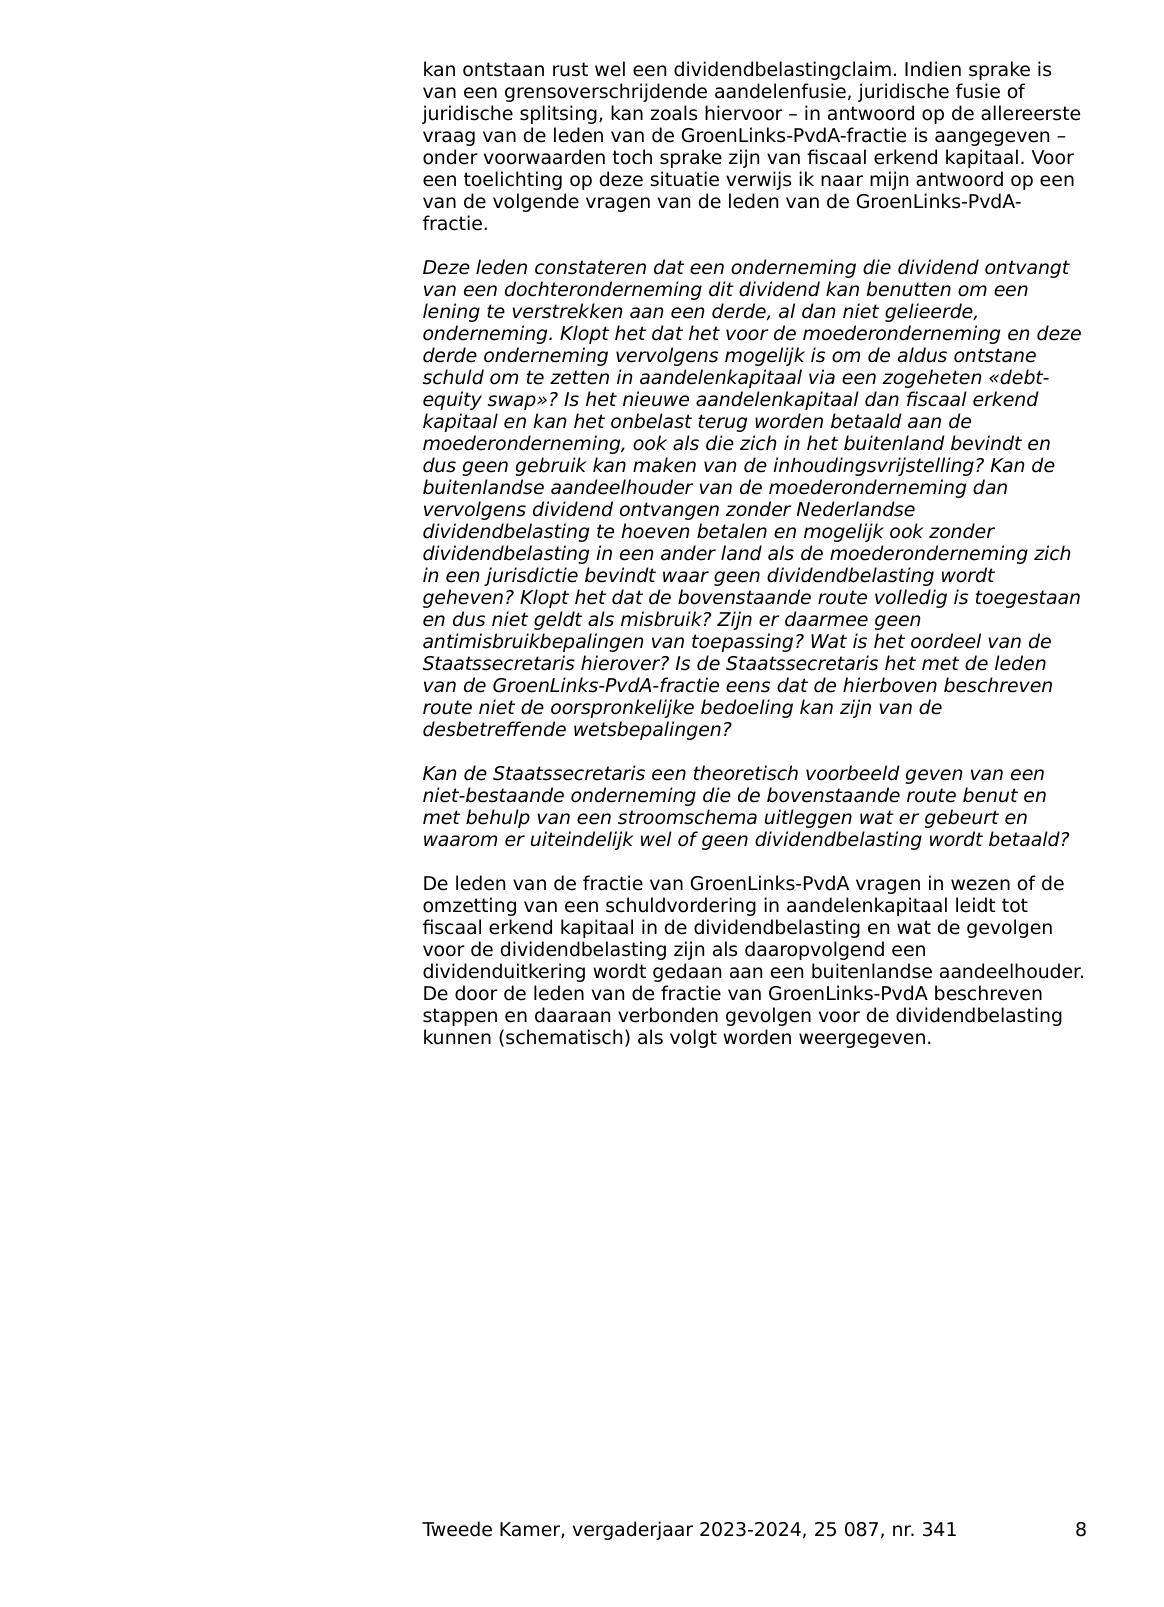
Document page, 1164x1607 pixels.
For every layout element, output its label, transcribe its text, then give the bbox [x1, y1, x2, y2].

text Kan de Staatssecretaris een theoretisch voorbeeld geven van een niet-bestaande onderneming die de bovenstaande route benut en met behulp van een stroomschema uitleggen wat er gebeurt en waarom er uiteindelijk wel of geen dividendbelasting wordt betaald? [422, 763, 1087, 851]
text De leden van de fractie van GroenLinks-PvdA vragen in wezen of de omzetting van een schuldvordering in aandelenkapitaal leidt tot fiscaal erkend kapitaal in de dividendbelasting en wat de gevolgen voor de dividendbelasting zijn als daaropvolgend een dividenduitkering wordt gedaan aan een buitenlandse aandeelhouder. De door de leden van de fractie van GroenLinks-PvdA beschreven stappen en daaraan verbonden gevolgen voor de dividendbelasting kunnen (schematisch) als volgt worden weergegeven. [422, 873, 1087, 1049]
text Deze leden constateren dat een onderneming die dividend ontvangt van een dochteronderneming dit dividend kan benutten om een lening te verstrekken aan een derde, al dan niet gelieerde, onderneming. Klopt het dat het voor de moederonderneming en deze derde onderneming vervolgens mogelijk is om de aldus ontstane schuld om te zetten in aandelenkapitaal via een zogeheten «debt-equity swap»? Is het nieuwe aandelenkapitaal dan fiscaal erkend kapitaal en kan het onbelast terug worden betaald aan de moederonderneming, ook als die zich in het buitenland bevindt en dus geen gebruik kan maken van de inhoudingsvrijstelling? Kan de buitenlandse aandeelhouder van de moederonderneming dan vervolgens dividend ontvangen zonder Nederlandse dividendbelasting te hoeven betalen en mogelijk ook zonder dividendbelasting in een ander land als de moederonderneming zich in een jurisdictie bevindt waar geen dividendbelasting wordt geheven? Klopt het dat de bovenstaande route volledig is toegestaan en dus niet geldt als misbruik? Zijn er daarmee geen antimisbruikbepalingen van toepassing? Wat is het oordeel van de Staatssecretaris hierover? Is de Staatssecretaris het met de leden van de GroenLinks-PvdA-fractie eens dat de hierboven beschreven route niet de oorspronkelijke bedoeling kan zijn van de desbetreffende wetsbepalingen? [422, 257, 1087, 741]
text kan ontstaan rust wel een dividendbelastingclaim. Indien sprake is van een grensoverschrijdende aandelenfusie, juridische fusie of juridische splitsing, kan zoals hiervoor – in antwoord op de allereerste vraag van de leden van de GroenLinks-PvdA-fractie is aangegeven – onder voorwaarden toch sprake zijn van fiscaal erkend kapitaal. Voor een toelichting op deze situatie verwijs ik naar mijn antwoord op een van de volgende vragen van de leden van de GroenLinks-PvdA-fractie. [422, 59, 1087, 235]
